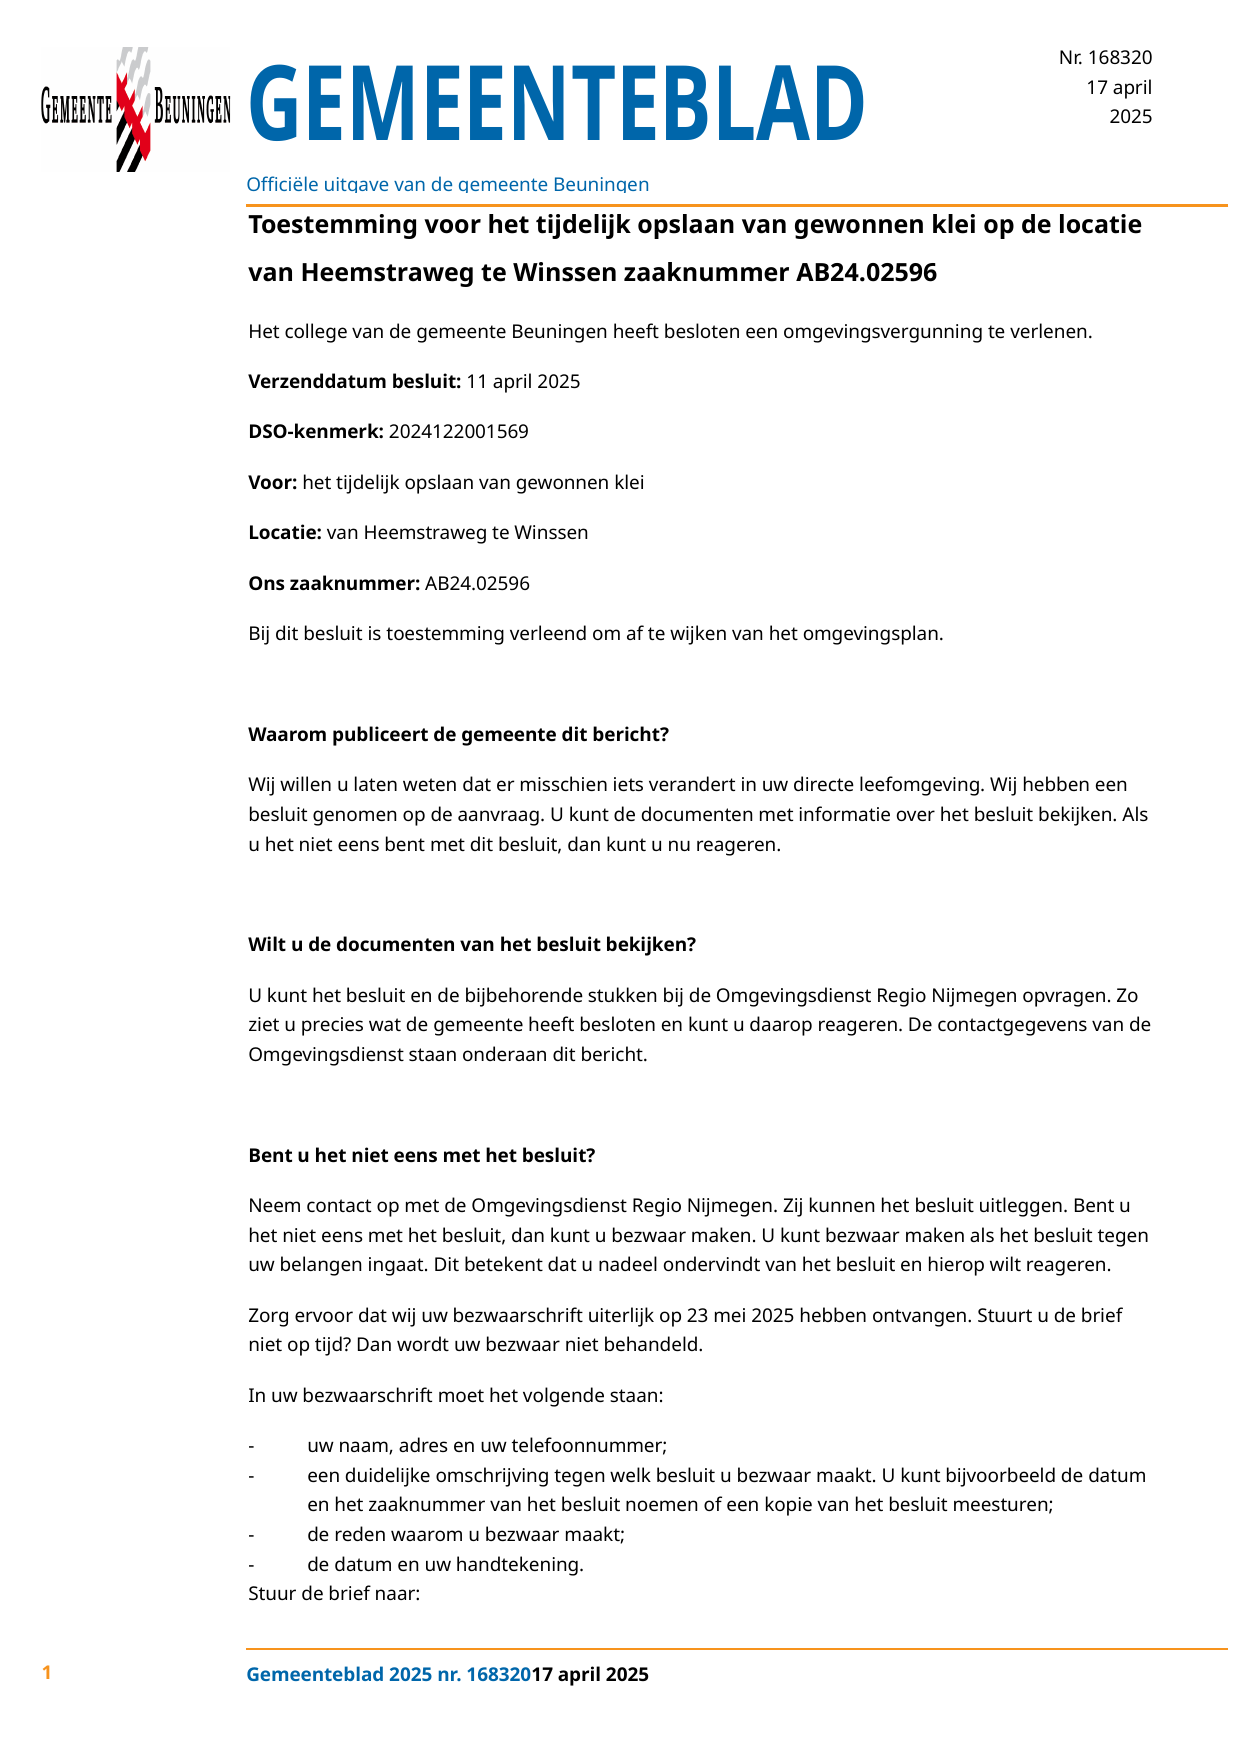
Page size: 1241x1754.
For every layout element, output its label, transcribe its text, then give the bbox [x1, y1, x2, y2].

list de reden waarom u bezwaar maakt; [248, 1521, 1152, 1547]
list uw naam, adres en uw telefoonnummer; [248, 1432, 1152, 1458]
text Wij willen u laten weten dat er misschien iets verandert in uw directe leefomgeving. Wij hebben een besluit genomen op de aanvraag. U kunt de documenten met informatie over het besluit bekijken. Als u het niet eens bent met dit besluit, dan kunt u nu reageren. [248, 772, 1152, 857]
text Neem contact op met de Omgevingsdienst Regio Nijmegen. Zij kunnen het besluit uitleggen. Bent u het niet eens met het besluit, dan kunt u bezwaar maken. U kunt bezwaar maken als het besluit tegen uw belangen ingaat. Dit betekent dat u nadeel ondervindt van het besluit en hierop wilt reageren. [248, 1192, 1152, 1277]
text In uw bezwaarschrift moet het volgende staan: [248, 1382, 1152, 1408]
text Waarom publiceert de gemeente dit bericht? [248, 721, 1152, 747]
text Zorg ervoor dat wij uw bezwaarschrift uiterlijk op 23 mei 2025 hebben ontvangen. Stuurt u de brief niet op tijd? Dan wordt uw bezwaar niet behandeld. [248, 1302, 1152, 1357]
text Locatie: van Heemstraweg te Winssen [248, 519, 1152, 545]
list de datum en uw handtekening. [248, 1551, 1152, 1577]
picture [41, 47, 231, 172]
text Stuur de brief naar: [248, 1580, 1152, 1606]
text Voor: het tijdelijk opslaan van gewonnen klei [248, 469, 1152, 495]
text Ons zaaknummer: AB24.02596 [248, 570, 1152, 596]
text Bent u het niet eens met het besluit? [248, 1142, 1152, 1168]
text Het college van de gemeente Beuningen heeft besloten een omgevingsvergunning te verlenen. [248, 318, 1152, 344]
text DSO-kenmerk: 2024122001569 [248, 419, 1152, 444]
text U kunt het besluit en de bijbehorende stukken bij de Omgevingsdienst Regio Nijmegen opvragen. Zo ziet u precies wat de gemeente heeft besloten en kunt u daarop reageren. De contactgegevens van de Omgevingsdienst staan onderaan dit bericht. [248, 982, 1152, 1067]
list een duidelijke omschrijving tegen welk besluit u bezwaar maakt. U kunt bijvoorbeeld de datum en het zaaknummer van het besluit noemen of een kopie van het besluit meesturen; [248, 1462, 1152, 1517]
text Wilt u de documenten van het besluit bekijken? [248, 932, 1152, 957]
text Verzenddatum besluit: 11 april 2025 [248, 368, 1152, 394]
text Bij dit besluit is toestemming verleend om af te wijken van het omgevingsplan. [248, 620, 1152, 646]
text Toestemming voor het tijdelijk opslaan van gewonnen klei op de locatie van Heemstraweg te Winssen zaaknummer AB24.02596 [248, 207, 1152, 288]
